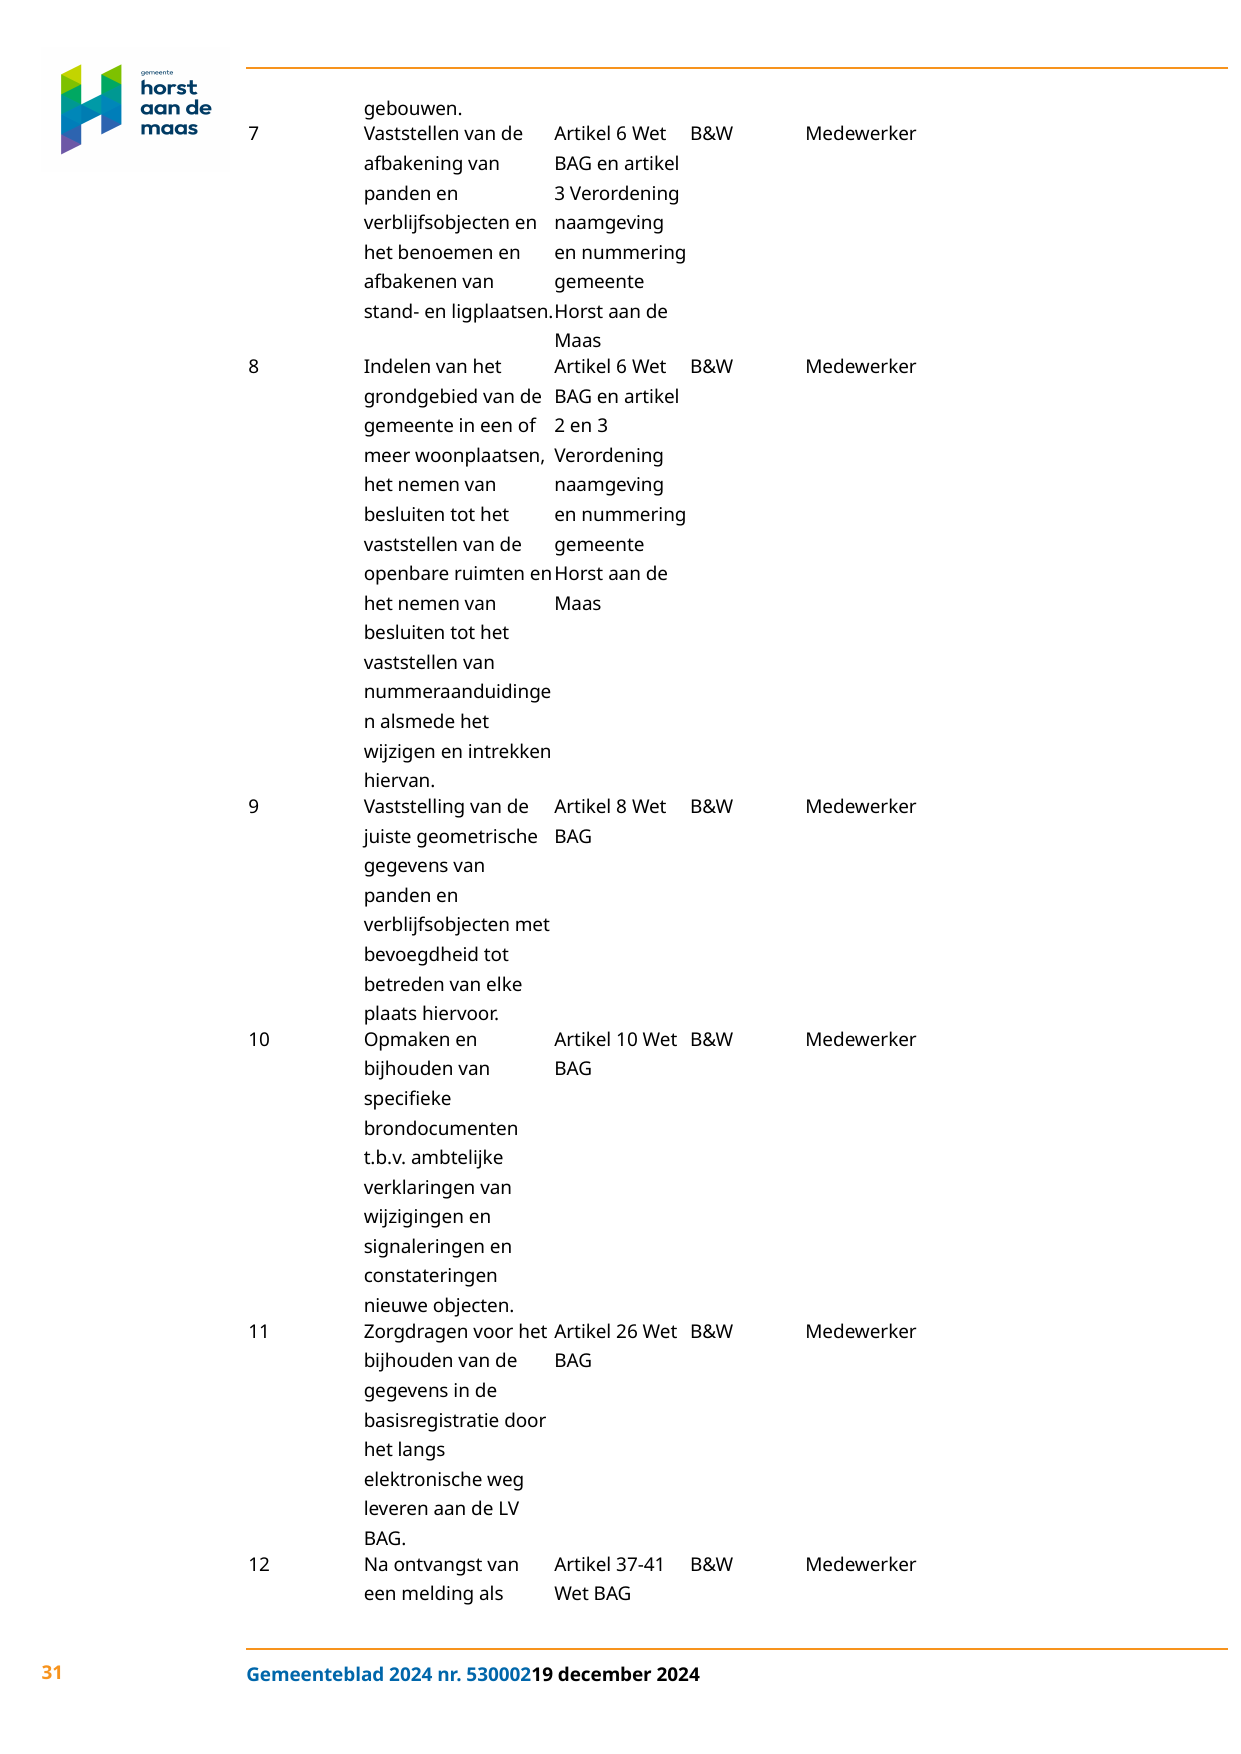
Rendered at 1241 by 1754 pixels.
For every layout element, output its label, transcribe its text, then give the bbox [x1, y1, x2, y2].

table_cell B&W [690, 1318, 805, 1551]
table_cell Indelen van het grondgebied van de gemeente in een of meer woonplaatsen, het nemen van besluiten tot het vaststellen van de openbare ruimten en het nemen van besluiten tot het vaststellen van nummeraanduidingen alsmede het wijzigen en intrekken hiervan. [364, 353, 554, 793]
table_cell B&W [690, 1551, 805, 1606]
table_cell Zorgdragen voor het bijhouden van de gegevens in de basisregistratie door het langs elektronische weg leveren aan de LV BAG. [364, 1318, 554, 1551]
table_cell Medewerker [805, 353, 971, 793]
table_cell Medewerker [805, 1026, 971, 1318]
table_cell Artikel 8 Wet BAG [554, 793, 690, 1026]
table_cell Artikel 26 Wet BAG [554, 1318, 690, 1551]
table_cell [971, 793, 1152, 1026]
table_cell [554, 95, 690, 121]
table_cell Medewerker [805, 1318, 971, 1551]
table_cell Artikel 6 Wet BAG en artikel 2 en 3 Verordening naamgeving en nummering gemeente Horst aan de Maas [554, 353, 690, 793]
table_cell Artikel 37-41 Wet BAG [554, 1551, 690, 1606]
table_cell Medewerker [805, 793, 971, 1026]
table_cell Vaststellen van de afbakening van panden en verblijfsobjecten en het benoemen en afbakenen van stand- en ligplaatsen. [364, 121, 554, 353]
table_cell [690, 95, 805, 121]
table_cell 7 [248, 121, 363, 353]
table_cell [971, 1026, 1152, 1318]
table_cell Vaststelling van de juiste geometrische gegevens van panden en verblijfsobjecten met bevoegdheid tot betreden van elke plaats hiervoor. [364, 793, 554, 1026]
table_cell B&W [690, 1026, 805, 1318]
table_cell gebouwen. [364, 95, 554, 121]
table_cell Medewerker [805, 121, 971, 353]
table_cell B&W [690, 121, 805, 353]
table_cell [971, 95, 1152, 121]
table_cell Artikel 10 Wet BAG [554, 1026, 690, 1318]
table_cell [971, 121, 1152, 353]
table_cell [248, 95, 363, 121]
table_cell [971, 353, 1152, 793]
table_cell 8 [248, 353, 363, 793]
table_cell 10 [248, 1026, 363, 1318]
table_cell 11 [248, 1318, 363, 1551]
table_cell B&W [690, 793, 805, 1026]
table_cell Medewerker [805, 1551, 971, 1606]
table_cell Opmaken en bijhouden van specifieke brondocumenten t.b.v. ambtelijke verklaringen van wijzigingen en signaleringen en constateringen nieuwe objecten. [364, 1026, 554, 1318]
table_cell 9 [248, 793, 363, 1026]
picture [41, 47, 231, 172]
table_cell Na ontvangst van een melding als [364, 1551, 554, 1606]
table_cell [805, 95, 971, 121]
table_cell 12 [248, 1551, 363, 1606]
table_cell [971, 1318, 1152, 1551]
table_cell [971, 1551, 1152, 1606]
table_cell B&W [690, 353, 805, 793]
table_cell Artikel 6 Wet BAG en artikel 3 Verordening naamgeving en nummering gemeente Horst aan de Maas [554, 121, 690, 353]
